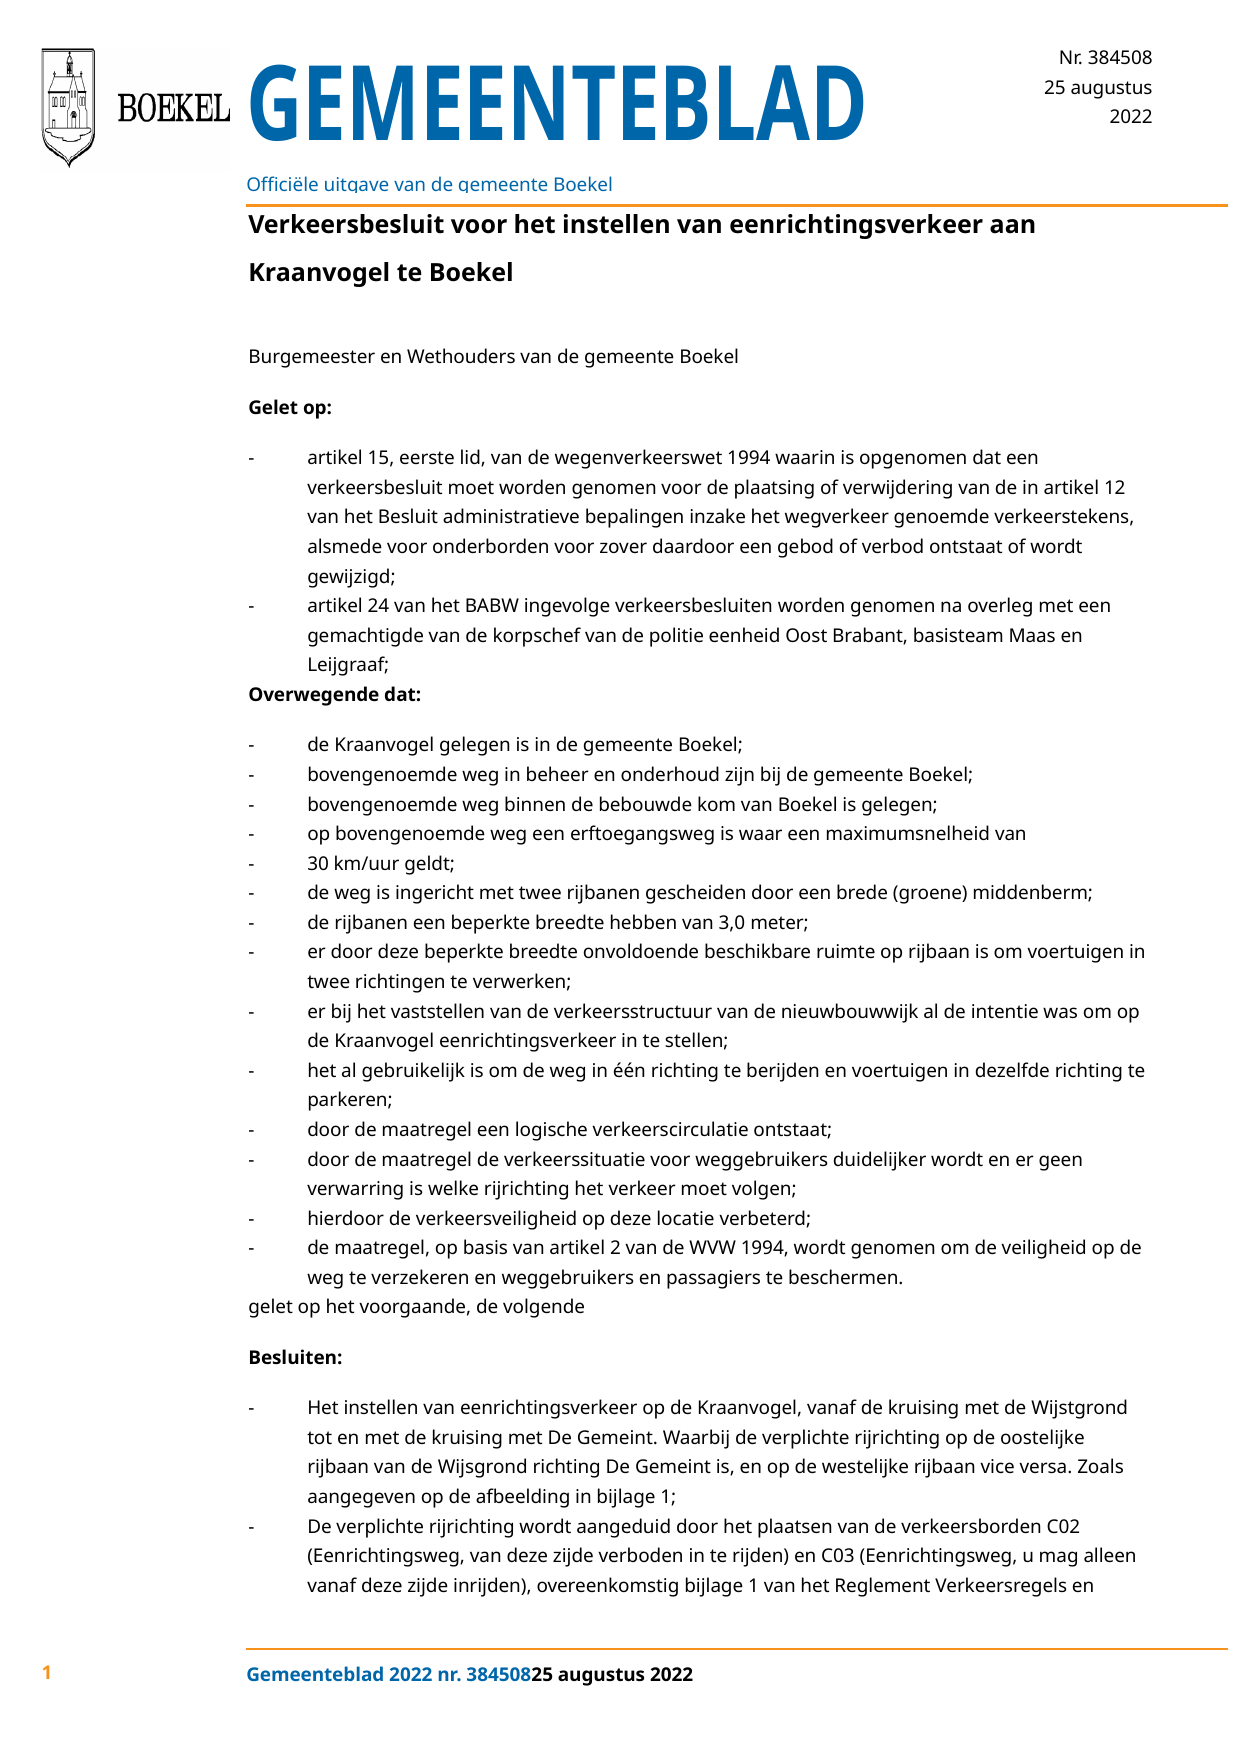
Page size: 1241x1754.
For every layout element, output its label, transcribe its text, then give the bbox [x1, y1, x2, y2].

list artikel 15, eerste lid, van de wegenverkeerswet 1994 waarin is opgenomen dat een verkeersbesluit moet worden genomen voor de plaatsing of verwijdering van de in artikel 12 van het Besluit administratieve bepalingen inzake het wegverkeer genoemde verkeerstekens, alsmede voor onderborden voor zover daardoor een gebod of verbod ontstaat of wordt gewijzigd; [248, 444, 1152, 588]
list artikel 24 van het BABW ingevolge verkeersbesluiten worden genomen na overleg met een gemachtigde van de korpschef van de politie eenheid Oost Brabant, basisteam Maas en Leijgraaf; [248, 592, 1152, 677]
text gelet op het voorgaande, de volgende [248, 1294, 1152, 1319]
list er bij het vaststellen van de verkeersstructuur van de nieuwbouwwijk al de intentie was om op de Kraanvogel eenrichtingsverkeer in te stellen; [248, 998, 1152, 1053]
text Overwegende dat: [248, 681, 1152, 707]
list hierdoor de verkeersveiligheid op deze locatie verbeterd; [248, 1205, 1152, 1231]
list bovengenoemde weg binnen de bebouwde kom van Boekel is gelegen; [248, 791, 1152, 816]
list bovengenoemde weg in beheer en onderhoud zijn bij de gemeente Boekel; [248, 761, 1152, 787]
list er door deze beperkte breedte onvoldoende beschikbare ruimte op rijbaan is om voertuigen in twee richtingen te verwerken; [248, 939, 1152, 994]
list de maatregel, op basis van artikel 2 van de WVW 1994, wordt genomen om de veiligheid op de weg te verzekeren en weggebruikers en passagiers te beschermen. [248, 1234, 1152, 1290]
text Gelet op: [248, 394, 1152, 420]
list de weg is ingericht met twee rijbanen gescheiden door een brede (groene) middenberm; [248, 879, 1152, 905]
list 30 km/uur geldt; [248, 850, 1152, 876]
list de rijbanen een beperkte breedte hebben van 3,0 meter; [248, 909, 1152, 935]
list op bovengenoemde weg een erftoegangsweg is waar een maximumsnelheid van [248, 820, 1152, 846]
list het al gebruikelijk is om de weg in één richting te berijden en voertuigen in dezelfde richting te parkeren; [248, 1057, 1152, 1112]
list door de maatregel de verkeerssituatie voor weggebruikers duidelijker wordt en er geen verwarring is welke rijrichting het verkeer moet volgen; [248, 1146, 1152, 1201]
text Verkeersbesluit voor het instellen van eenrichtingsverkeer aan Kraanvogel te Boekel [248, 207, 1152, 288]
list de Kraanvogel gelegen is in de gemeente Boekel; [248, 732, 1152, 757]
list De verplichte rijrichting wordt aangeduid door het plaatsen van de verkeersborden C02 (Eenrichtingsweg, van deze zijde verboden in te rijden) en C03 (Eenrichtingsweg, u mag alleen vanaf deze zijde inrijden), overeenkomstig bijlage 1 van het Reglement Verkeersregels en [248, 1513, 1152, 1598]
list Het instellen van eenrichtingsverkeer op de Kraanvogel, vanaf de kruising met de Wijstgrond tot en met de kruising met De Gemeint. Waarbij de verplichte rijrichting op de oostelijke rijbaan van de Wijsgrond richting De Gemeint is, en op de westelijke rijbaan vice versa. Zoals aangegeven op de afbeelding in bijlage 1; [248, 1394, 1152, 1509]
picture [41, 47, 231, 172]
text Burgemeester en Wethouders van de gemeente Boekel [248, 344, 1152, 369]
list door de maatregel een logische verkeerscirculatie ontstaat; [248, 1116, 1152, 1142]
text Besluiten: [248, 1344, 1152, 1370]
